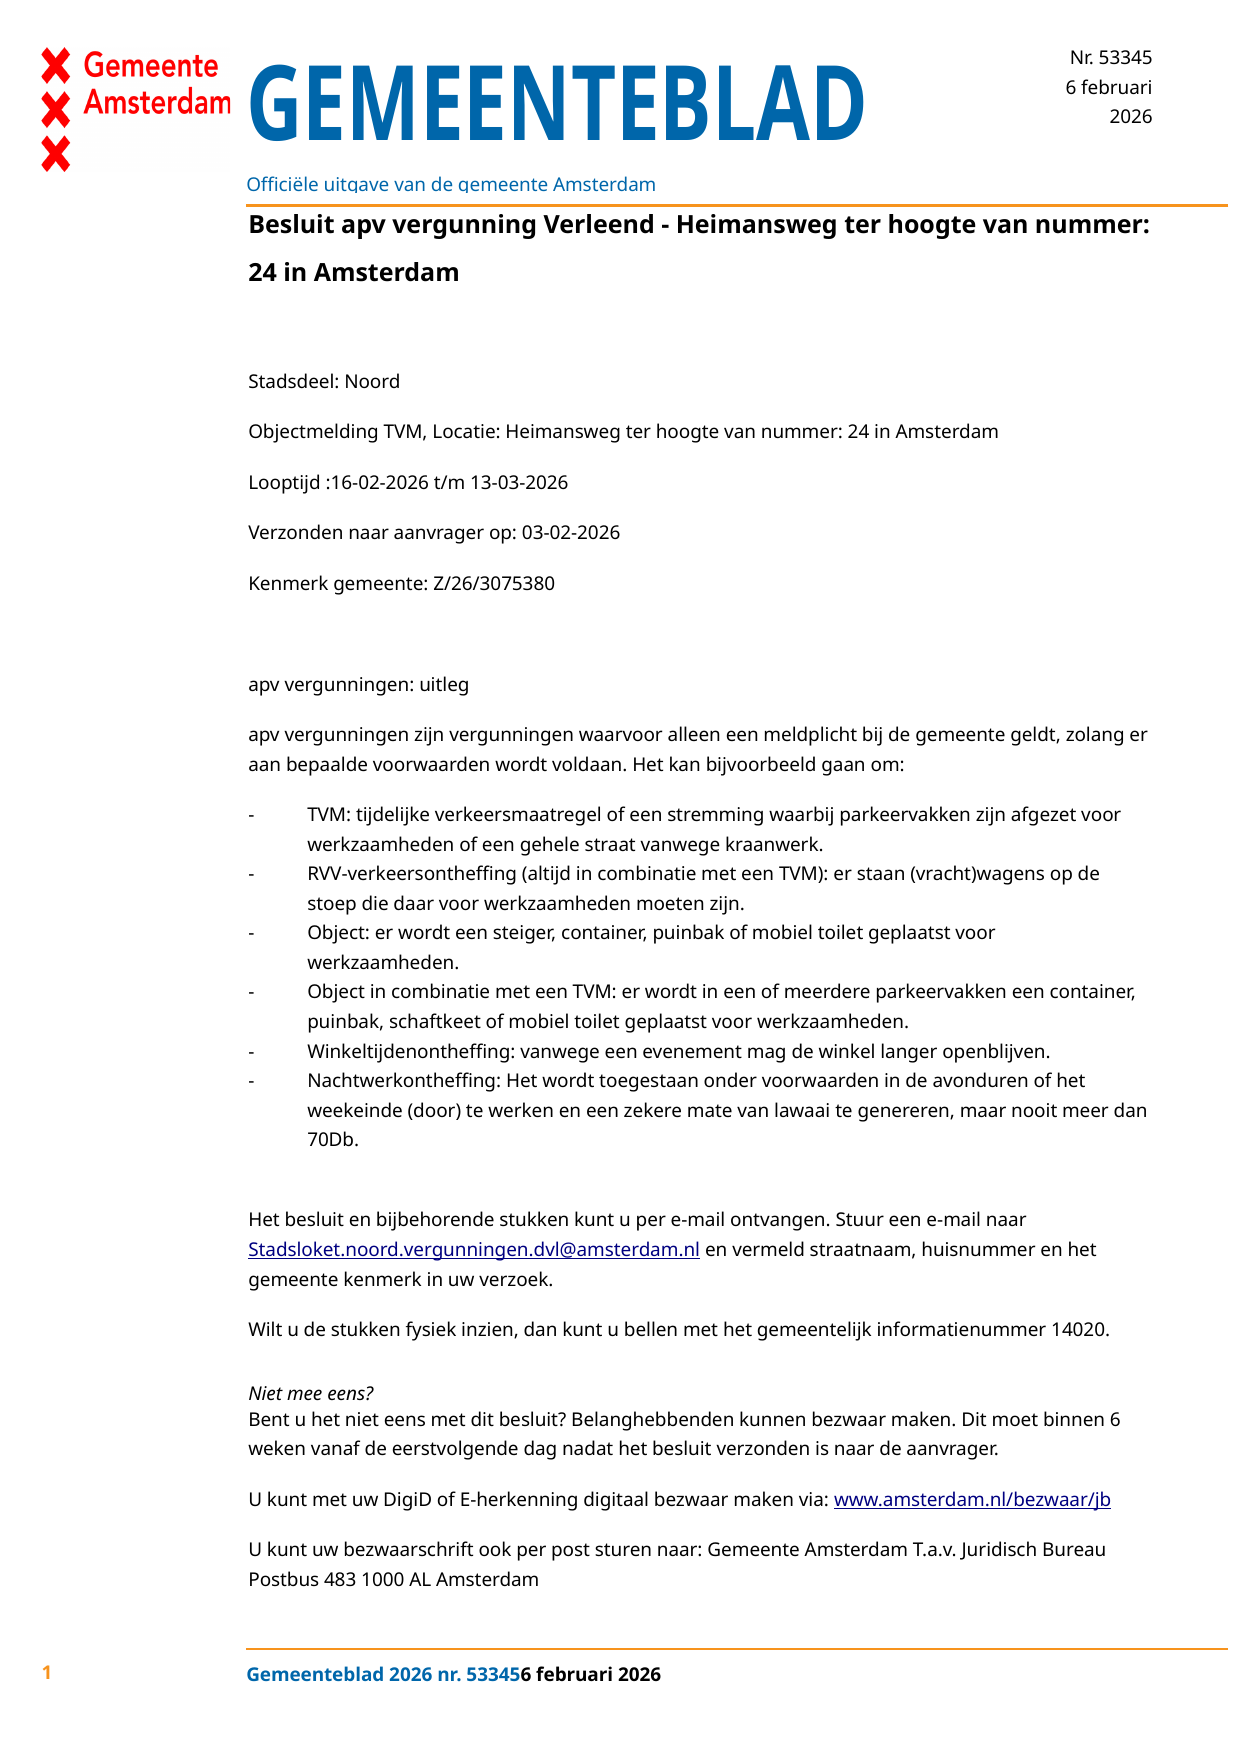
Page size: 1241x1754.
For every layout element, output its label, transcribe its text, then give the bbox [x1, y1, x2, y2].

text Looptijd :16-02-2026 t/m 13-03-2026 [248, 469, 1152, 495]
text Wilt u de stukken fysiek inzien, dan kunt u bellen met het gemeentelijk informatienummer 14020. [248, 1316, 1152, 1342]
list TVM: tijdelijke verkeersmaatregel of een stremming waarbij parkeervakken zijn afgezet voor werkzaamheden of een gehele straat vanwege kraanwerk. [248, 801, 1152, 857]
list Winkeltijdenontheffing: vanwege een evenement mag de winkel langer openblijven. [248, 1038, 1152, 1064]
text Verzonden naar aanvrager op: 03-02-2026 [248, 519, 1152, 545]
list Object in combinatie met een TVM: er wordt in een of meerdere parkeervakken een container, puinbak, schaftkeet of mobiel toilet geplaatst voor werkzaamheden. [248, 979, 1152, 1034]
list Nachtwerkontheffing: Het wordt toegestaan onder voorwaarden in de avonduren of het weekeinde (door) te werken en een zekere mate van lawaai te genereren, maar nooit meer dan 70Db. [248, 1067, 1152, 1152]
text Objectmelding TVM, Locatie: Heimansweg ter hoogte van nummer: 24 in Amsterdam [248, 419, 1152, 444]
text Stadsdeel: Noord [248, 368, 1152, 394]
list RVV-verkeersontheffing (altijd in combinatie met een TVM): er staan (vracht)wagens op de stoep die daar voor werkzaamheden moeten zijn. [248, 860, 1152, 916]
text Niet mee eens? [248, 1380, 1152, 1406]
text U kunt met uw DigiD of E-herkenning digitaal bezwaar maken via: www.amsterdam.nl/bezwaar/jb [248, 1486, 1152, 1512]
text Bent u het niet eens met dit besluit? Belanghebbenden kunnen bezwaar maken. Dit moet binnen 6 weken vanaf de eerstvolgende dag nadat het besluit verzonden is naar de aanvrager. [248, 1406, 1152, 1461]
picture [41, 47, 231, 172]
text apv vergunningen zijn vergunningen waarvoor alleen een meldplicht bij de gemeente geldt, zolang er aan bepaalde voorwaarden wordt voldaan. Het kan bijvoorbeeld gaan om: [248, 721, 1152, 777]
text Het besluit en bijbehorende stukken kunt u per e-mail ontvangen. Stuur een e-mail naar Stadsloket.noord.vergunningen.dvl@amsterdam.nl en vermeld straatnaam, huisnummer en het gemeente kenmerk in uw verzoek. [248, 1207, 1152, 1292]
text apv vergunningen: uitleg [248, 671, 1152, 697]
text Besluit apv vergunning Verleend - Heimansweg ter hoogte van nummer: 24 in Amsterdam [248, 207, 1152, 288]
list Object: er wordt een steiger, container, puinbak of mobiel toilet geplaatst voor werkzaamheden. [248, 919, 1152, 975]
text Kenmerk gemeente: Z/26/3075380 [248, 570, 1152, 596]
text U kunt uw bezwaarschrift ook per post sturen naar: Gemeente Amsterdam T.a.v. Juridisch Bureau Postbus 483 1000 AL Amsterdam [248, 1536, 1152, 1592]
